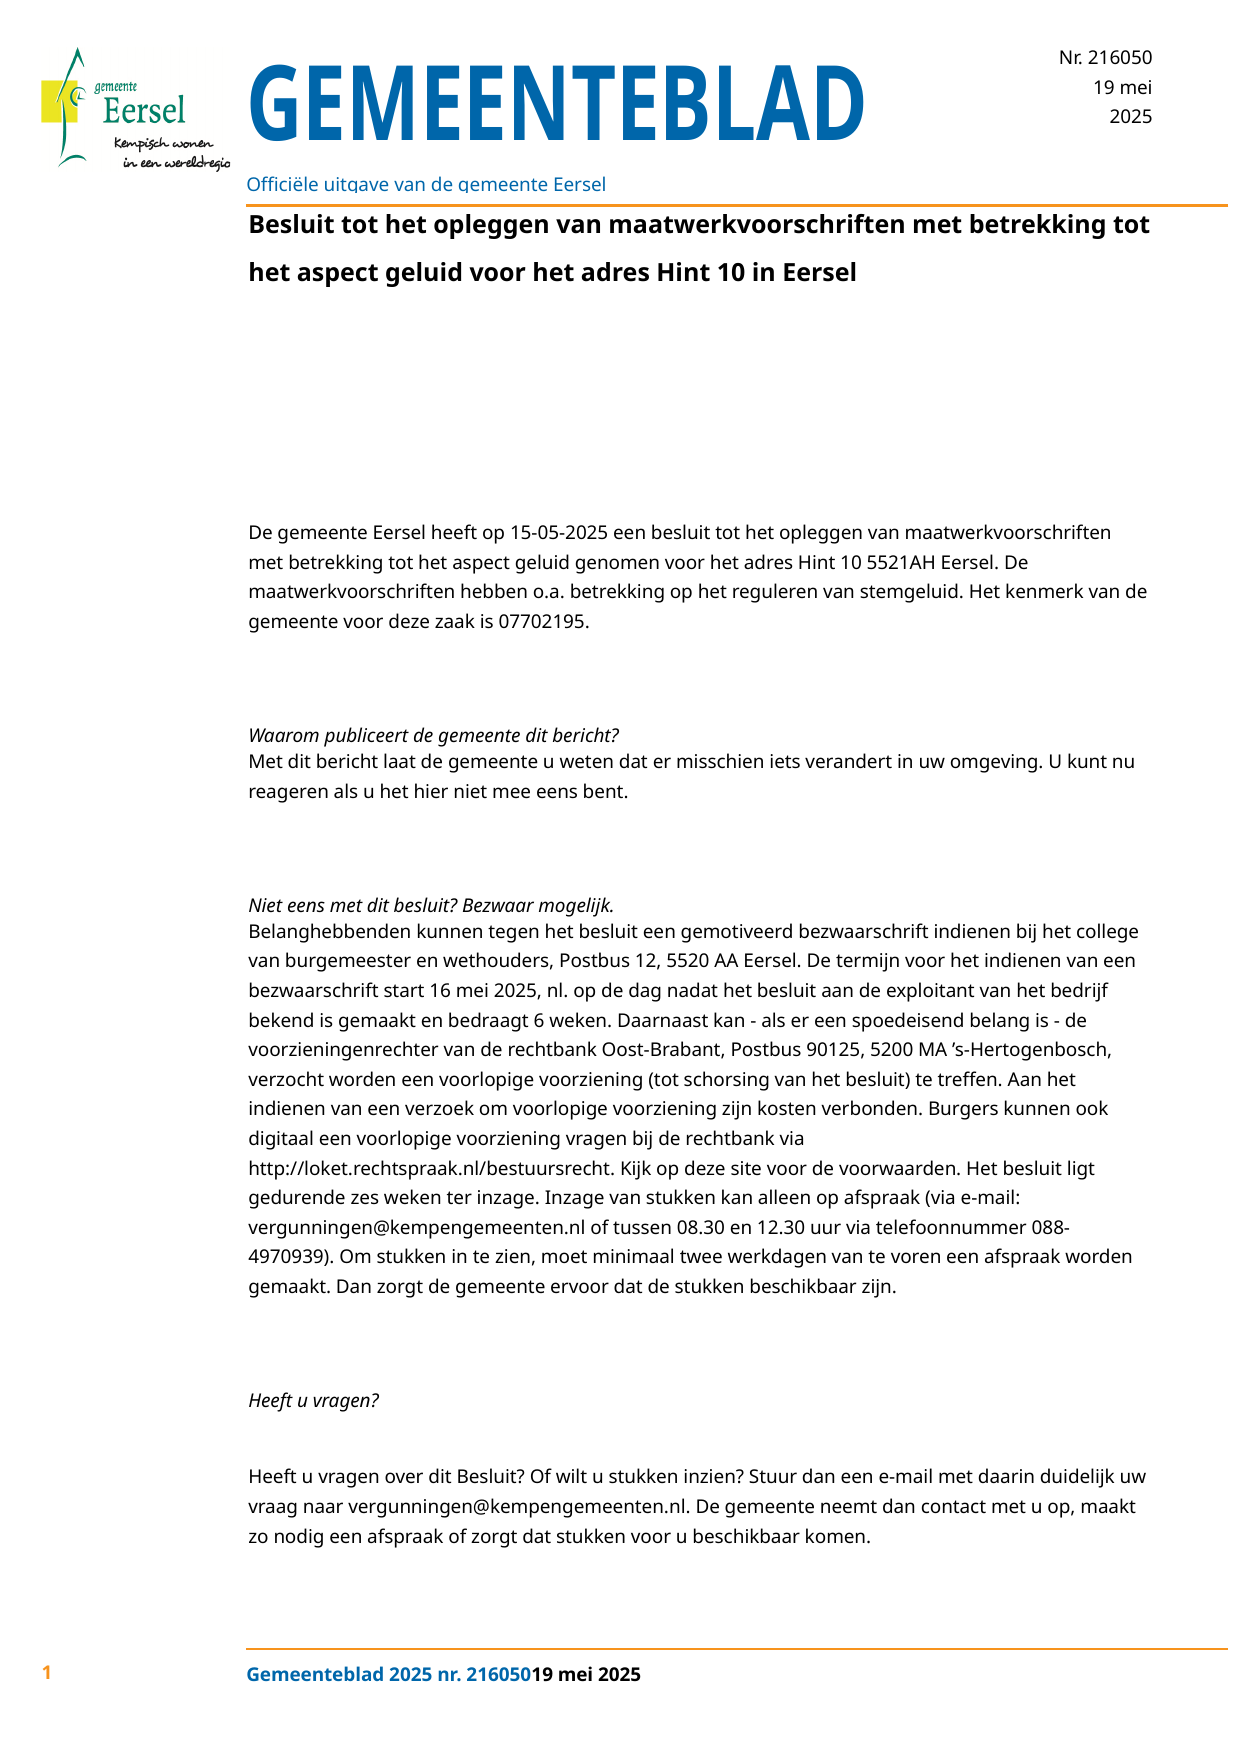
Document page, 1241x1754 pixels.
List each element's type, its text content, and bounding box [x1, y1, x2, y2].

text Waarom publiceert de gemeente dit bericht? [248, 723, 1152, 748]
picture [41, 47, 231, 172]
text Niet eens met dit besluit? Bezwaar mogelijk. [248, 892, 1152, 918]
text De gemeente Eersel heeft op 15-05-2025 een besluit tot het opleggen van maatwerkvoorschriften met betrekking tot het aspect geluid genomen voor het adres Hint 10 5521AH Eersel. De maatwerkvoorschriften hebben o.a. betrekking op het reguleren van stemgeluid. Het kenmerk van de gemeente voor deze zaak is 07702195. [248, 519, 1152, 634]
text Besluit tot het opleggen van maatwerkvoorschriften met betrekking tot het aspect geluid voor het adres Hint 10 in Eersel [248, 207, 1152, 288]
text Met dit bericht laat de gemeente u weten dat er misschien iets verandert in uw omgeving. U kunt nu reageren als u het hier niet mee eens bent. [248, 748, 1152, 804]
text Belanghebbenden kunnen tegen het besluit een gemotiveerd bezwaarschrift indienen bij het college van burgemeester en wethouders, Postbus 12, 5520 AA Eersel. De termijn voor het indienen van een bezwaarschrift start 16 mei 2025, nl. op de dag nadat het besluit aan de exploitant van het bedrijf bekend is gemaakt en bedraagt 6 weken. Daarnaast kan - als er een spoedeisend belang is - de voorzieningenrechter van de rechtbank Oost-Brabant, Postbus 90125, 5200 MA ’s-Hertogenbosch, verzocht worden een voorlopige voorziening (tot schorsing van het besluit) te treffen. Aan het indienen van een verzoek om voorlopige voorziening zijn kosten verbonden. Burgers kunnen ook digitaal een voorlopige voorziening vragen bij de rechtbank via http://loket.rechtspraak.nl/bestuursrecht. Kijk op deze site voor de voorwaarden. Het besluit ligt gedurende zes weken ter inzage. Inzage van stukken kan alleen op afspraak (via e-mail: vergunningen@kempengemeenten.nl of tussen 08.30 en 12.30 uur via telefoonnummer 088-4970939). Om stukken in te zien, moet minimaal twee werkdagen van te voren een afspraak worden gemaakt. Dan zorgt de gemeente ervoor dat de stukken beschikbaar zijn. [248, 918, 1152, 1299]
text Heeft u vragen? [248, 1387, 1152, 1413]
text Heeft u vragen over dit Besluit? Of wilt u stukken inzien? Stuur dan een e-mail met daarin duidelijk uw vraag naar vergunningen@kempengemeenten.nl. De gemeente neemt dan contact met u op, maakt zo nodig een afspraak of zorgt dat stukken voor u beschikbaar komen. [248, 1464, 1152, 1548]
